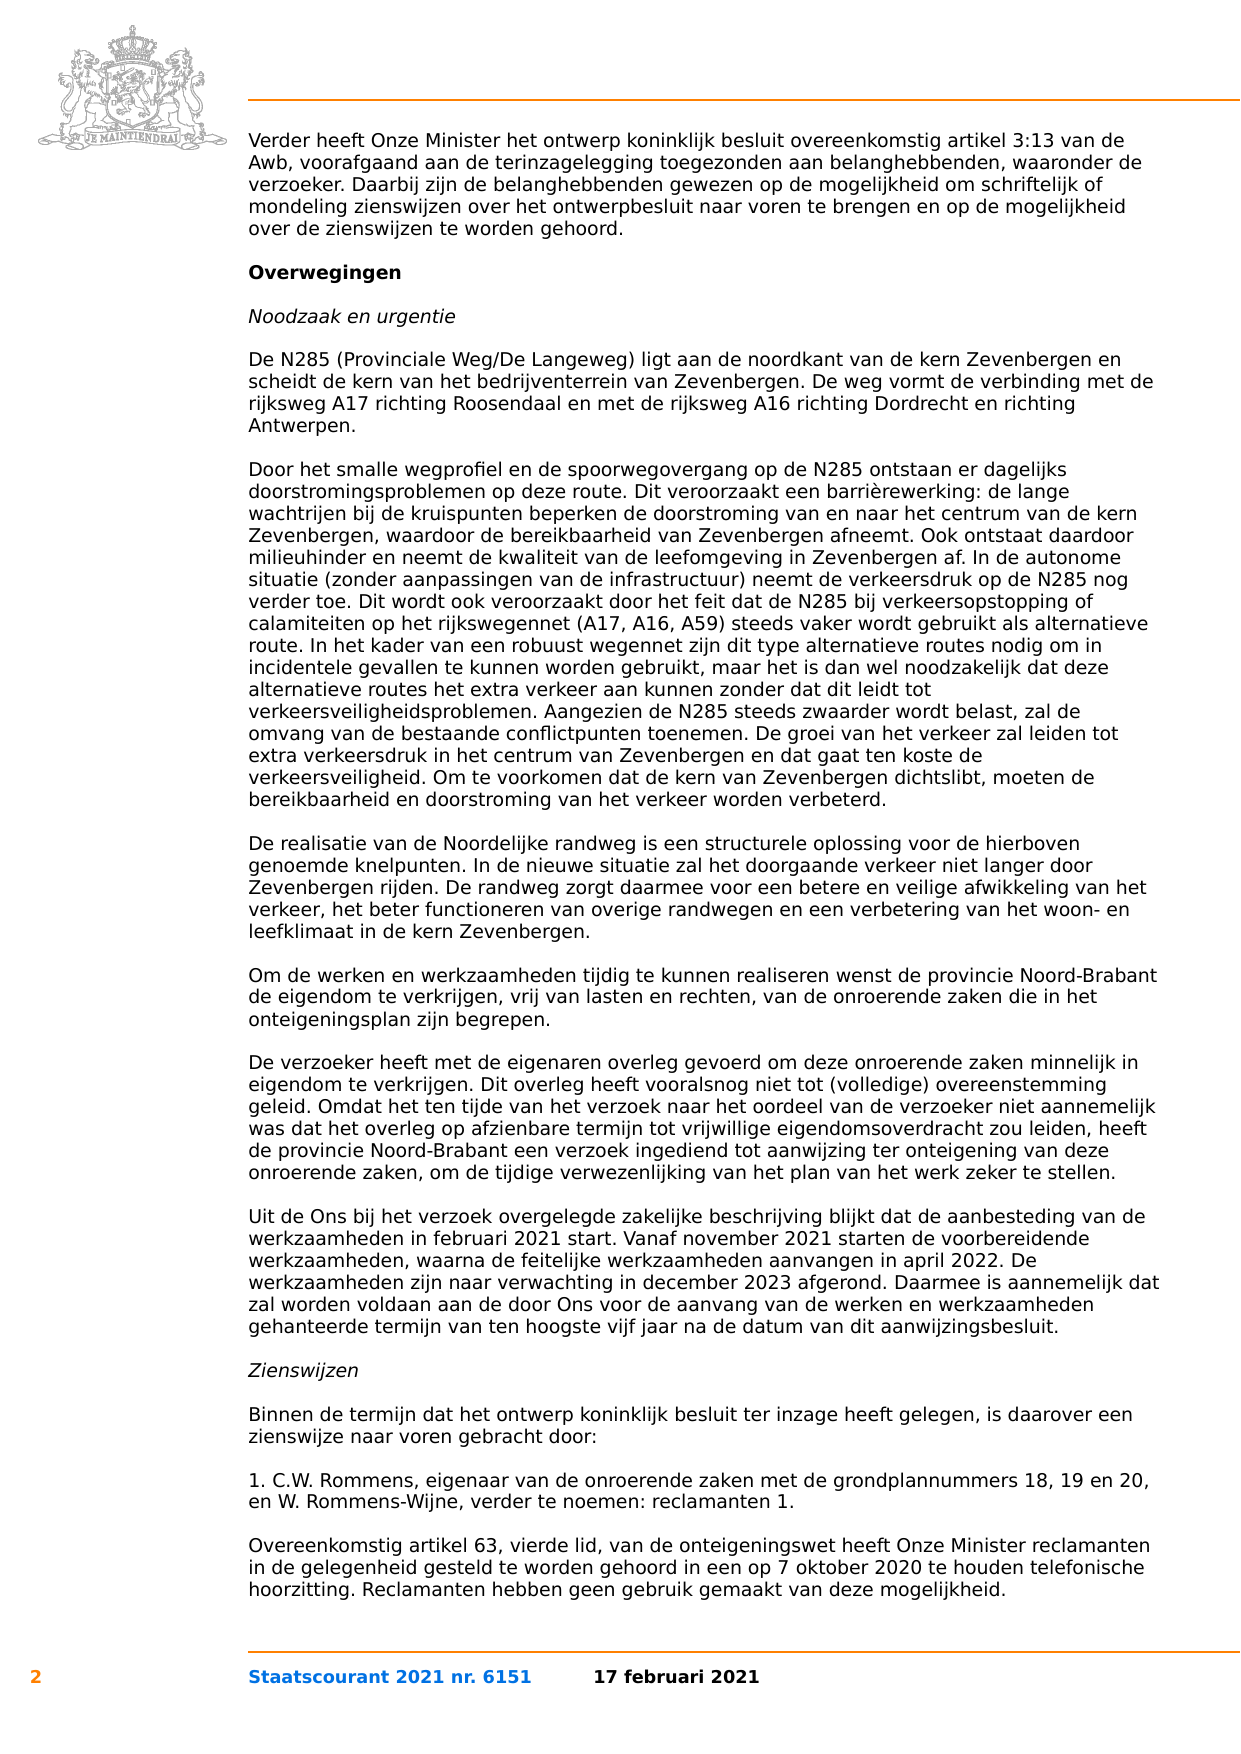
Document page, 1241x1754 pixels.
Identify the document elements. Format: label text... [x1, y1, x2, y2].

subtitle Zienswijzen [248, 1360, 1163, 1382]
picture [38, 25, 227, 150]
text De verzoeker heeft met de eigenaren overleg gevoerd om deze onroerende zaken minnelijk in eigendom te verkrijgen. Dit overleg heeft vooralsnog niet tot (volledige) overeenstemming geleid. Omdat het ten tijde van het verzoek naar het oordeel van de verzoeker niet aannemelijk was dat het overleg op afzienbare termijn tot vrijwillige eigendomsoverdracht zou leiden, heeft de provincie Noord-Brabant een verzoek ingediend tot aanwijzing ter onteigening van deze onroerende zaken, om de tijdige verwezenlijking van het plan van het werk zeker te stellen. [248, 1052, 1163, 1184]
text Overeenkomstig artikel 63, vierde lid, van de onteigeningswet heeft Onze Minister reclamanten in de gelegenheid gesteld te worden gehoord in een op 7 oktober 2020 te houden telefonische hoorzitting. Reclamanten hebben geen gebruik gemaakt van deze mogelijkheid. [248, 1535, 1163, 1601]
text Door het smalle wegprofiel en de spoorwegovergang op de N285 ontstaan er dagelijks doorstromingsproblemen op deze route. Dit veroorzaakt een barrièrewerking: de lange wachtrijen bij de kruispunten beperken de doorstroming van en naar het centrum van de kern Zevenbergen, waardoor de bereikbaarheid van Zevenbergen afneemt. Ook ontstaat daardoor milieuhinder en neemt de kwaliteit van de leefomgeving in Zevenbergen af. In de autonome situatie (zonder aanpassingen van de infrastructuur) neemt de verkeersdruk op de N285 nog verder toe. Dit wordt ook veroorzaakt door het feit dat de N285 bij verkeersopstopping of calamiteiten op het rijkswegennet (A17, A16, A59) steeds vaker wordt gebruikt als alternatieve route. In het kader van een robuust wegennet zijn dit type alternatieve routes nodig om in incidentele gevallen te kunnen worden gebruikt, maar het is dan wel noodzakelijk dat deze alternatieve routes het extra verkeer aan kunnen zonder dat dit leidt tot verkeersveiligheidsproblemen. Aangezien de N285 steeds zwaarder wordt belast, zal de omvang van de bestaande conflictpunten toenemen. De groei van het verkeer zal leiden tot extra verkeersdruk in het centrum van Zevenbergen en dat gaat ten koste de verkeersveiligheid. Om te voorkomen dat de kern van Zevenbergen dichtslibt, moeten de bereikbaarheid en doorstroming van het verkeer worden verbeterd. [248, 459, 1163, 811]
subtitle Overwegingen [248, 262, 1163, 284]
text Verder heeft Onze Minister het ontwerp koninklijk besluit overeenkomstig artikel 3:13 van de Awb, voorafgaand aan de terinzagelegging toegezonden aan belanghebbenden, waaronder de verzoeker. Daarbij zijn de belanghebbenden gewezen op de mogelijkheid om schriftelijk of mondeling zienswijzen over het ontwerpbesluit naar voren te brengen en op de mogelijkheid over de zienswijzen te worden gehoord. [248, 130, 1163, 240]
subtitle Noodzaak en urgentie [248, 306, 1163, 327]
text Uit de Ons bij het verzoek overgelegde zakelijke beschrijving blijkt dat de aanbesteding van de werkzaamheden in februari 2021 start. Vanaf november 2021 starten de voorbereidende werkzaamheden, waarna de feitelijke werkzaamheden aanvangen in april 2022. De werkzaamheden zijn naar verwachting in december 2023 afgerond. Daarmee is aannemelijk dat zal worden voldaan aan de door Ons voor de aanvang van de werken en werkzaamheden gehanteerde termijn van ten hoogste vijf jaar na de datum van dit aanwijzingsbesluit. [248, 1206, 1163, 1338]
text Binnen de termijn dat het ontwerp koninklijk besluit ter inzage heeft gelegen, is daarover een zienswijze naar voren gebracht door: [248, 1404, 1163, 1448]
text De realisatie van de Noordelijke randweg is een structurele oplossing voor de hierboven genoemde knelpunten. In de nieuwe situatie zal het doorgaande verkeer niet langer door Zevenbergen rijden. De randweg zorgt daarmee voor een betere en veilige afwikkeling van het verkeer, het beter functioneren van overige randwegen en een verbetering van het woon- en leefklimaat in de kern Zevenbergen. [248, 833, 1163, 943]
text De N285 (Provinciale Weg/De Langeweg) ligt aan de noordkant van de kern Zevenbergen en scheidt de kern van het bedrijventerrein van Zevenbergen. De weg vormt de verbinding met de rijksweg A17 richting Roosendaal en met de rijksweg A16 richting Dordrecht en richting Antwerpen. [248, 349, 1163, 437]
text Om de werken en werkzaamheden tijdig te kunnen realiseren wenst de provincie Noord-Brabant de eigendom te verkrijgen, vrij van lasten en rechten, van de onroerende zaken die in het onteigeningsplan zijn begrepen. [248, 964, 1163, 1030]
text 1. C.W. Rommens, eigenaar van de onroerende zaken met de grondplannummers 18, 19 en 20, en W. Rommens-Wijne, verder te noemen: reclamanten 1. [248, 1469, 1163, 1513]
